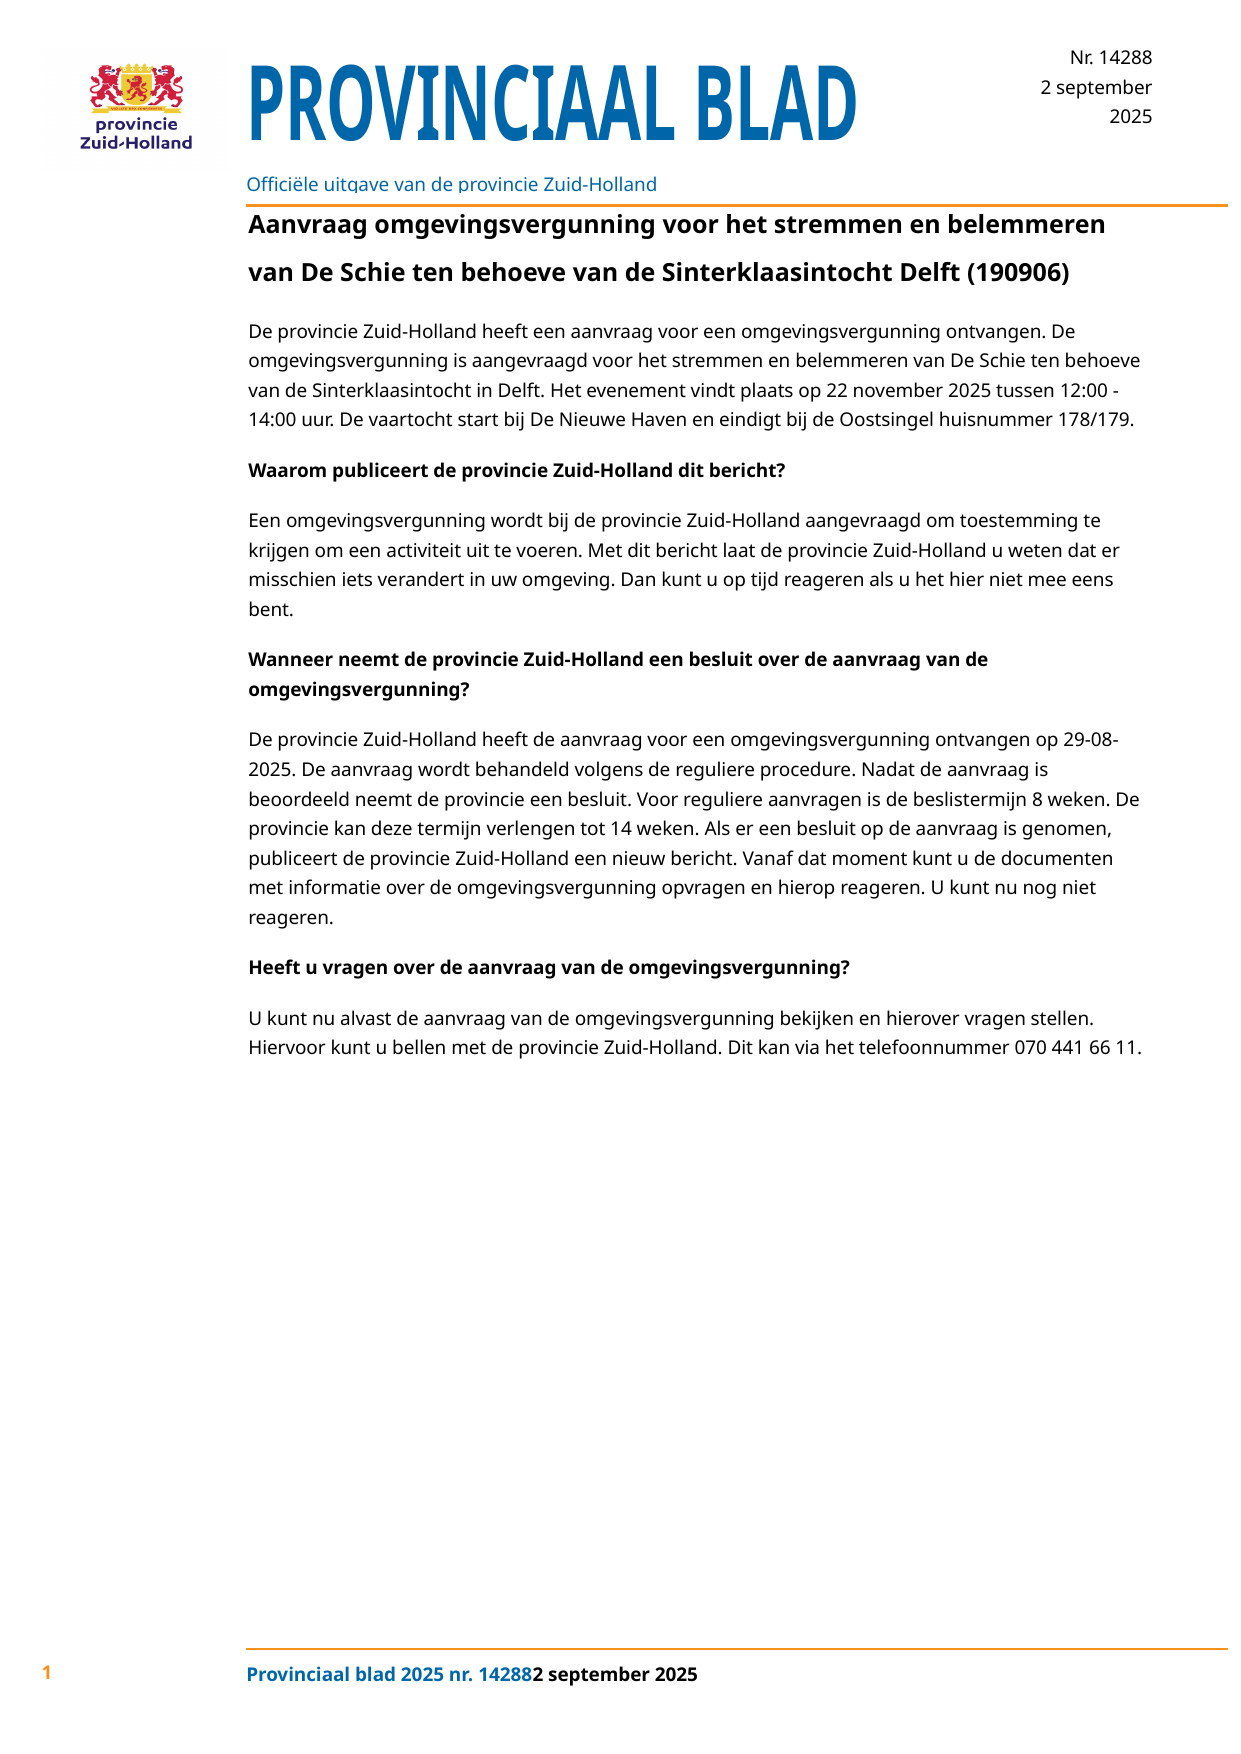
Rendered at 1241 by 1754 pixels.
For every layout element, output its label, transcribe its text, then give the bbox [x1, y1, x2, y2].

text Heeft u vragen over de aanvraag van de omgevingsvergunning? [248, 954, 1152, 980]
picture [41, 47, 231, 172]
text U kunt nu alvast de aanvraag van de omgevingsvergunning bekijken en hierover vragen stellen. Hiervoor kunt u bellen met de provincie Zuid-Holland. Dit kan via het telefoonnummer 070 441 66 11. [248, 1005, 1152, 1060]
text Wanneer neemt de provincie Zuid-Holland een besluit over de aanvraag van de omgevingsvergunning? [248, 647, 1152, 702]
text Aanvraag omgevingsvergunning voor het stremmen en belemmeren van De Schie ten behoeve van de Sinterklaasintocht Delft (190906) [248, 207, 1152, 288]
text De provincie Zuid-Holland heeft een aanvraag voor een omgevingsvergunning ontvangen. De omgevingsvergunning is aangevraagd voor het stremmen en belemmeren van De Schie ten behoeve van de Sinterklaasintocht in Delft. Het evenement vindt plaats op 22 november 2025 tussen 12:00 - 14:00 uur. De vaartocht start bij De Nieuwe Haven en eindigt bij de Oostsingel huisnummer 178/179. [248, 318, 1152, 432]
text Waarom publiceert de provincie Zuid-Holland dit bericht? [248, 457, 1152, 483]
text Een omgevingsvergunning wordt bij de provincie Zuid-Holland aangevraagd om toestemming te krijgen om een activiteit uit te voeren. Met dit bericht laat de provincie Zuid-Holland u weten dat er misschien iets verandert in uw omgeving. Dan kunt u op tijd reageren als u het hier niet mee eens bent. [248, 507, 1152, 622]
text De provincie Zuid-Holland heeft de aanvraag voor een omgevingsvergunning ontvangen op 29-08-2025. De aanvraag wordt behandeld volgens de reguliere procedure. Nadat de aanvraag is beoordeeld neemt de provincie een besluit. Voor reguliere aanvragen is de beslistermijn 8 weken. De provincie kan deze termijn verlengen tot 14 weken. Als er een besluit op de aanvraag is genomen, publiceert de provincie Zuid-Holland een nieuw bericht. Vanaf dat moment kunt u de documenten met informatie over de omgevingsvergunning opvragen en hierop reageren. U kunt nu nog niet reageren. [248, 727, 1152, 930]
